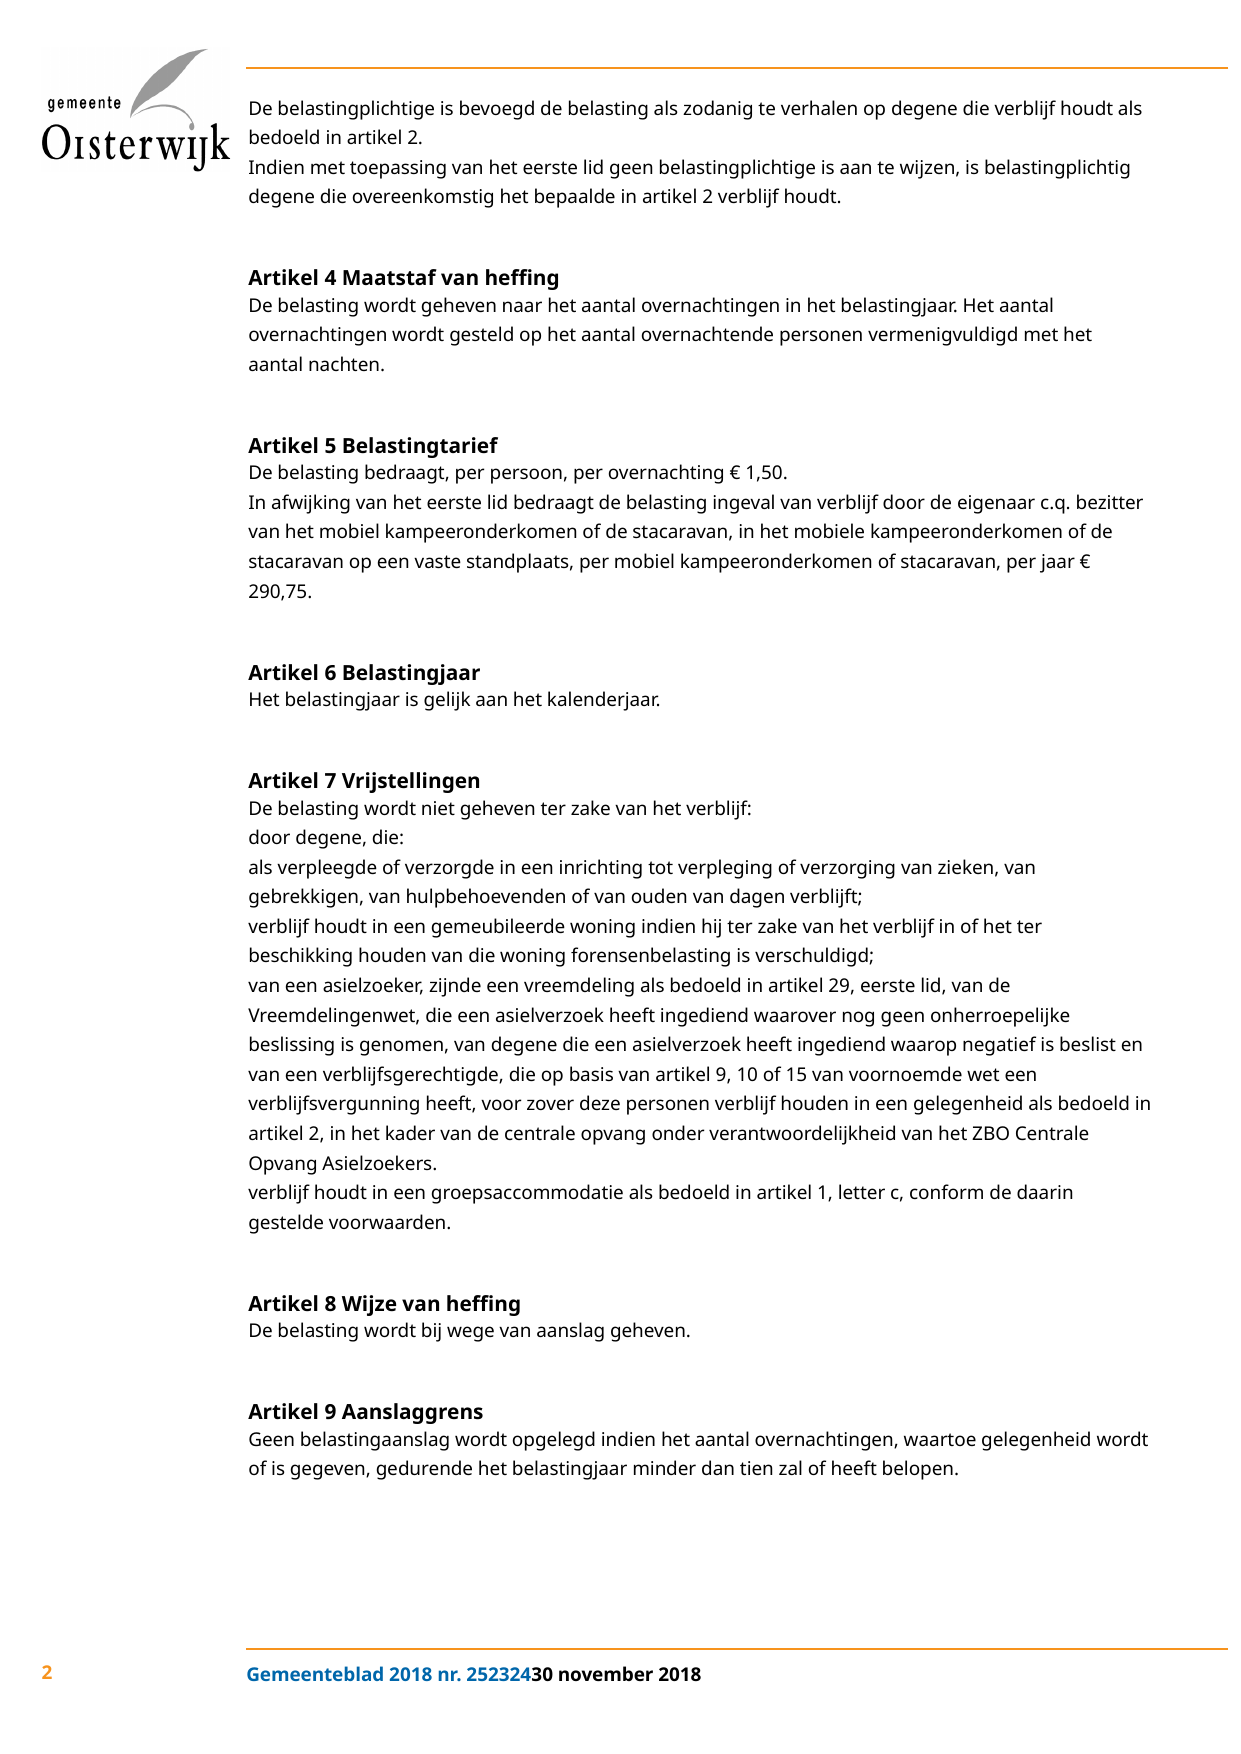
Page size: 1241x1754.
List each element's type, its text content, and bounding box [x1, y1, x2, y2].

text Artikel 5 Belastingtarief [248, 431, 1152, 459]
text De belasting wordt bij wege van aanslag geheven. [248, 1317, 1152, 1343]
text De belasting wordt niet geheven ter zake van het verblijf: [248, 795, 1152, 821]
text De belasting bedraagt, per persoon, per overnachting € 1,50. [248, 459, 1152, 485]
text Indien met toepassing van het eerste lid geen belastingplichtige is aan te wijzen, is belastingplichtig degene die overeenkomstig het bepaalde in artikel 2 verblijf houdt. [248, 154, 1152, 209]
text verblijf houdt in een groepsaccommodatie als bedoeld in artikel 1, letter c, conform de daarin gestelde voorwaarden. [248, 1179, 1152, 1235]
text Artikel 8 Wijze van heffing [248, 1289, 1152, 1317]
picture [41, 47, 231, 172]
text In afwijking van het eerste lid bedraagt de belasting ingeval van verblijf door de eigenaar c.q. bezitter van het mobiel kampeeronderkomen of de stacaravan, in het mobiele kampeeronderkomen of de stacaravan op een vaste standplaats, per mobiel kampeeronderkomen of stacaravan, per jaar € 290,75. [248, 489, 1152, 604]
text De belasting wordt geheven naar het aantal overnachtingen in het belastingjaar. Het aantal overnachtingen wordt gesteld op het aantal overnachtende personen vermenigvuldigd met het aantal nachten. [248, 292, 1152, 377]
text Het belastingjaar is gelijk aan het kalenderjaar. [248, 686, 1152, 712]
text Artikel 4 Maatstaf van heffing [248, 263, 1152, 292]
text Geen belastingaanslag wordt opgelegd indien het aantal overnachtingen, waartoe gelegenheid wordt of is gegeven, gedurende het belastingjaar minder dan tien zal of heeft belopen. [248, 1426, 1152, 1481]
text verblijf houdt in een gemeubileerde woning indien hij ter zake van het verblijf in of het ter beschikking houden van die woning forensenbelasting is verschuldigd; [248, 913, 1152, 968]
text Artikel 7 Vrijstellingen [248, 766, 1152, 795]
text De belastingplichtige is bevoegd de belasting als zodanig te verhalen op degene die verblijf houdt als bedoeld in artikel 2. [248, 95, 1152, 150]
text Artikel 6 Belastingjaar [248, 658, 1152, 686]
text door degene, die: [248, 824, 1152, 850]
text Artikel 9 Aanslaggrens [248, 1397, 1152, 1426]
text als verpleegde of verzorgde in een inrichting tot verpleging of verzorging van zieken, van gebrekkigen, van hulpbehoevenden of van ouden van dagen verblijft; [248, 854, 1152, 909]
text van een asielzoeker, zijnde een vreemdeling als bedoeld in artikel 29, eerste lid, van de Vreemdelingenwet, die een asielverzoek heeft ingediend waarover nog geen onherroepelijke beslissing is genomen, van degene die een asielverzoek heeft ingediend waarop negatief is beslist en van een verblijfsgerechtigde, die op basis van artikel 9, 10 of 15 van voornoemde wet een verblijfsvergunning heeft, voor zover deze personen verblijf houden in een gelegenheid als bedoeld in artikel 2, in het kader van de centrale opvang onder verantwoordelijkheid van het ZBO Centrale Opvang Asielzoekers. [248, 972, 1152, 1176]
